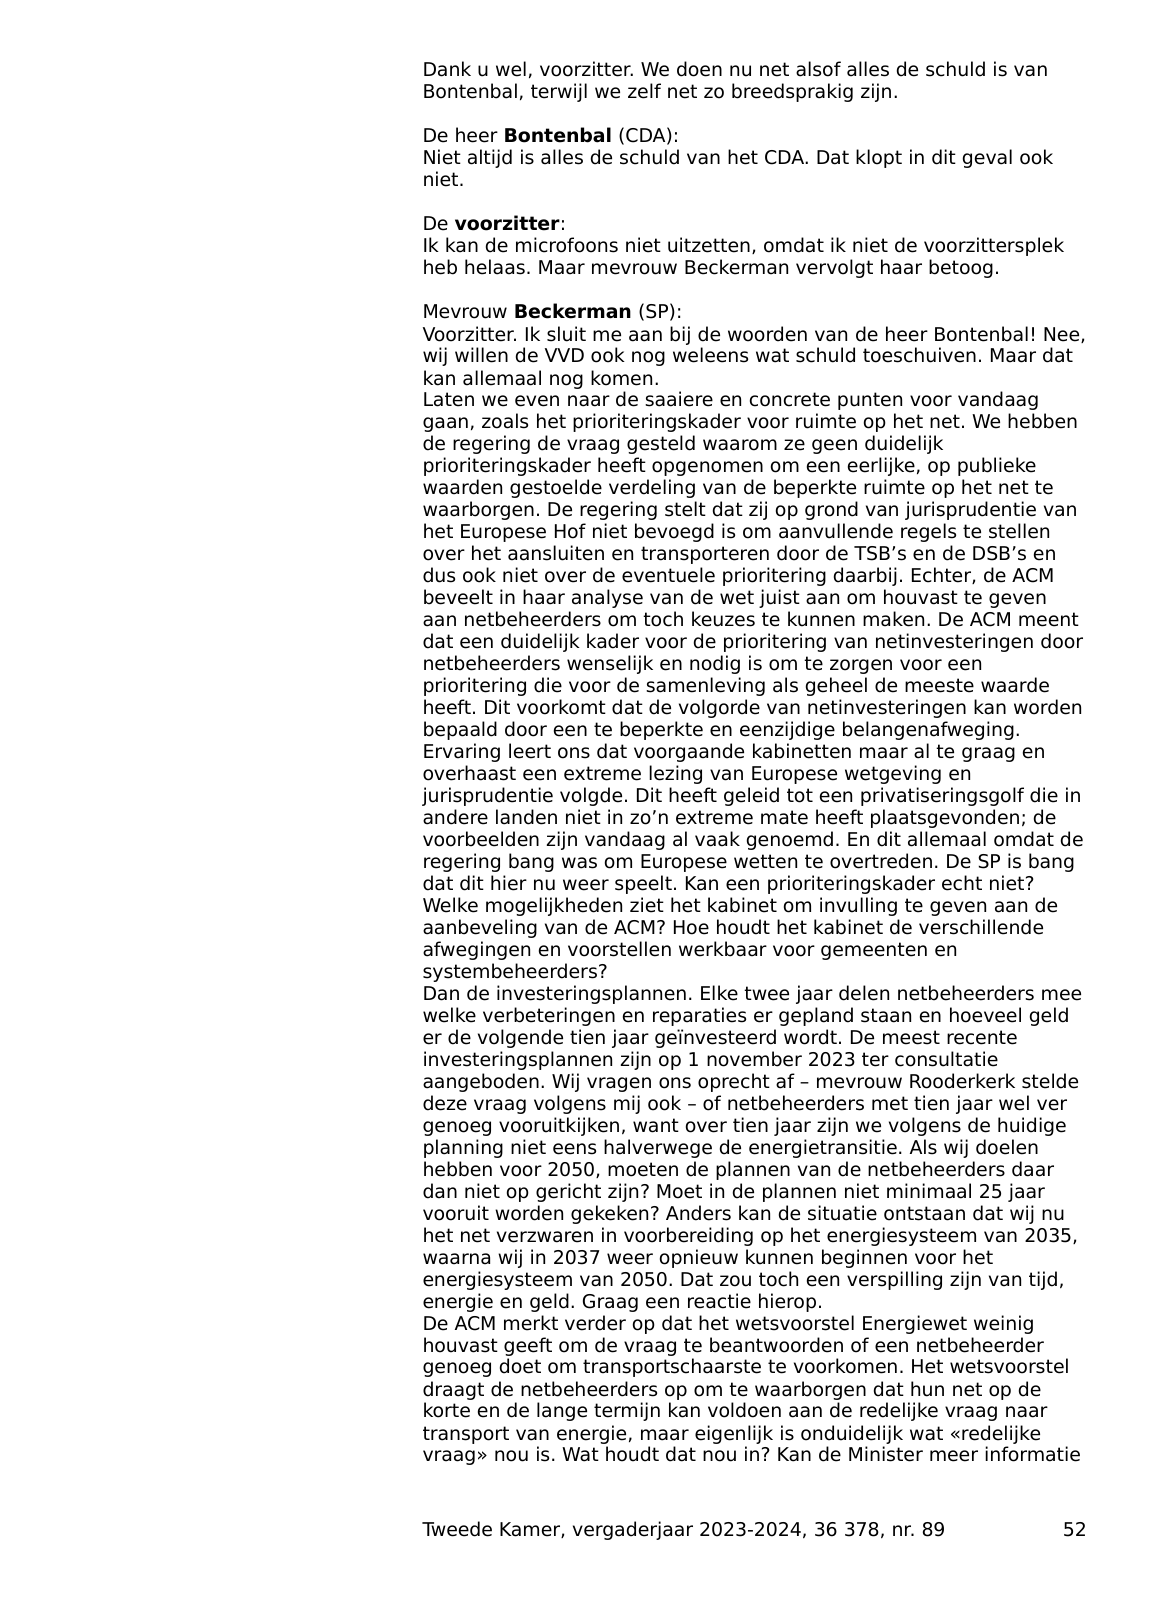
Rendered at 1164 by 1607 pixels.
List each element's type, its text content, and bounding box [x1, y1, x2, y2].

text Laten we even naar de saaiere en concrete punten voor vandaag gaan, zoals het prioriteringskader voor ruimte op het net. We hebben de regering de vraag gesteld waarom ze geen duidelijk prioriteringskader heeft opgenomen om een eerlijke, op publieke waarden gestoelde verdeling van de beperkte ruimte op het net te waarborgen. De regering stelt dat zij op grond van jurisprudentie van het Europese Hof niet bevoegd is om aanvullende regels te stellen over het aansluiten en transporteren door de TSB’s en de DSB’s en dus ook niet over de eventuele prioritering daarbij. Echter, de ACM beveelt in haar analyse van de wet juist aan om houvast te geven aan netbeheerders om toch keuzes te kunnen maken. De ACM meent dat een duidelijk kader voor de prioritering van netinvesteringen door netbeheerders wenselijk en nodig is om te zorgen voor een prioritering die voor de samenleving als geheel de meeste waarde heeft. Dit voorkomt dat de volgorde van netinvesteringen kan worden bepaald door een te beperkte en eenzijdige belangenafweging. [422, 389, 1087, 741]
text De voorzitter: [422, 213, 1087, 235]
text Niet altijd is alles de schuld van het CDA. Dat klopt in dit geval ook niet. [422, 147, 1087, 191]
text Voorzitter. Ik sluit me aan bij de woorden van de heer Bontenbal! Nee, wij willen de VVD ook nog weleens wat schuld toeschuiven. Maar dat kan allemaal nog komen. [422, 323, 1087, 389]
text Ik kan de microfoons niet uitzetten, omdat ik niet de voorzittersplek heb helaas. Maar mevrouw Beckerman vervolgt haar betoog. [422, 235, 1087, 279]
text De ACM merkt verder op dat het wetsvoorstel Energiewet weinig houvast geeft om de vraag te beantwoorden of een netbeheerder genoeg doet om transportschaarste te voorkomen. Het wetsvoorstel draagt de netbeheerders op om te waarborgen dat hun net op de korte en de lange termijn kan voldoen aan de redelijke vraag naar transport van energie, maar eigenlijk is onduidelijk wat «redelijke vraag» nou is. Wat houdt dat nou in? Kan de Minister meer informatie [422, 1312, 1087, 1466]
text Ervaring leert ons dat voorgaande kabinetten maar al te graag en overhaast een extreme lezing van Europese wetgeving en jurisprudentie volgde. Dit heeft geleid tot een privatiseringsgolf die in andere landen niet in zo’n extreme mate heeft plaatsgevonden; de voorbeelden zijn vandaag al vaak genoemd. En dit allemaal omdat de regering bang was om Europese wetten te overtreden. De SP is bang dat dit hier nu weer speelt. Kan een prioriteringskader echt niet? Welke mogelijkheden ziet het kabinet om invulling te geven aan de aanbeveling van de ACM? Hoe houdt het kabinet de verschillende afwegingen en voorstellen werkbaar voor gemeenten en systembeheerders? [422, 741, 1087, 983]
text Dank u wel, voorzitter. We doen nu net alsof alles de schuld is van Bontenbal, terwijl we zelf net zo breedsprakig zijn. [422, 59, 1087, 103]
text De heer Bontenbal (CDA): [422, 125, 1087, 147]
text Dan de investeringsplannen. Elke twee jaar delen netbeheerders mee welke verbeteringen en reparaties er gepland staan en hoeveel geld er de volgende tien jaar geïnvesteerd wordt. De meest recente investeringsplannen zijn op 1 november 2023 ter consultatie aangeboden. Wij vragen ons oprecht af – mevrouw Rooderkerk stelde deze vraag volgens mij ook – of netbeheerders met tien jaar wel ver genoeg vooruitkijken, want over tien jaar zijn we volgens de huidige planning niet eens halverwege de energietransitie. Als wij doelen hebben voor 2050, moeten de plannen van de netbeheerders daar dan niet op gericht zijn? Moet in de plannen niet minimaal 25 jaar vooruit worden gekeken? Anders kan de situatie ontstaan dat wij nu het net verzwaren in voorbereiding op het energiesysteem van 2035, waarna wij in 2037 weer opnieuw kunnen beginnen voor het energiesysteem van 2050. Dat zou toch een verspilling zijn van tijd, energie en geld. Graag een reactie hierop. [422, 983, 1087, 1312]
text Mevrouw Beckerman (SP): [422, 301, 1087, 323]
